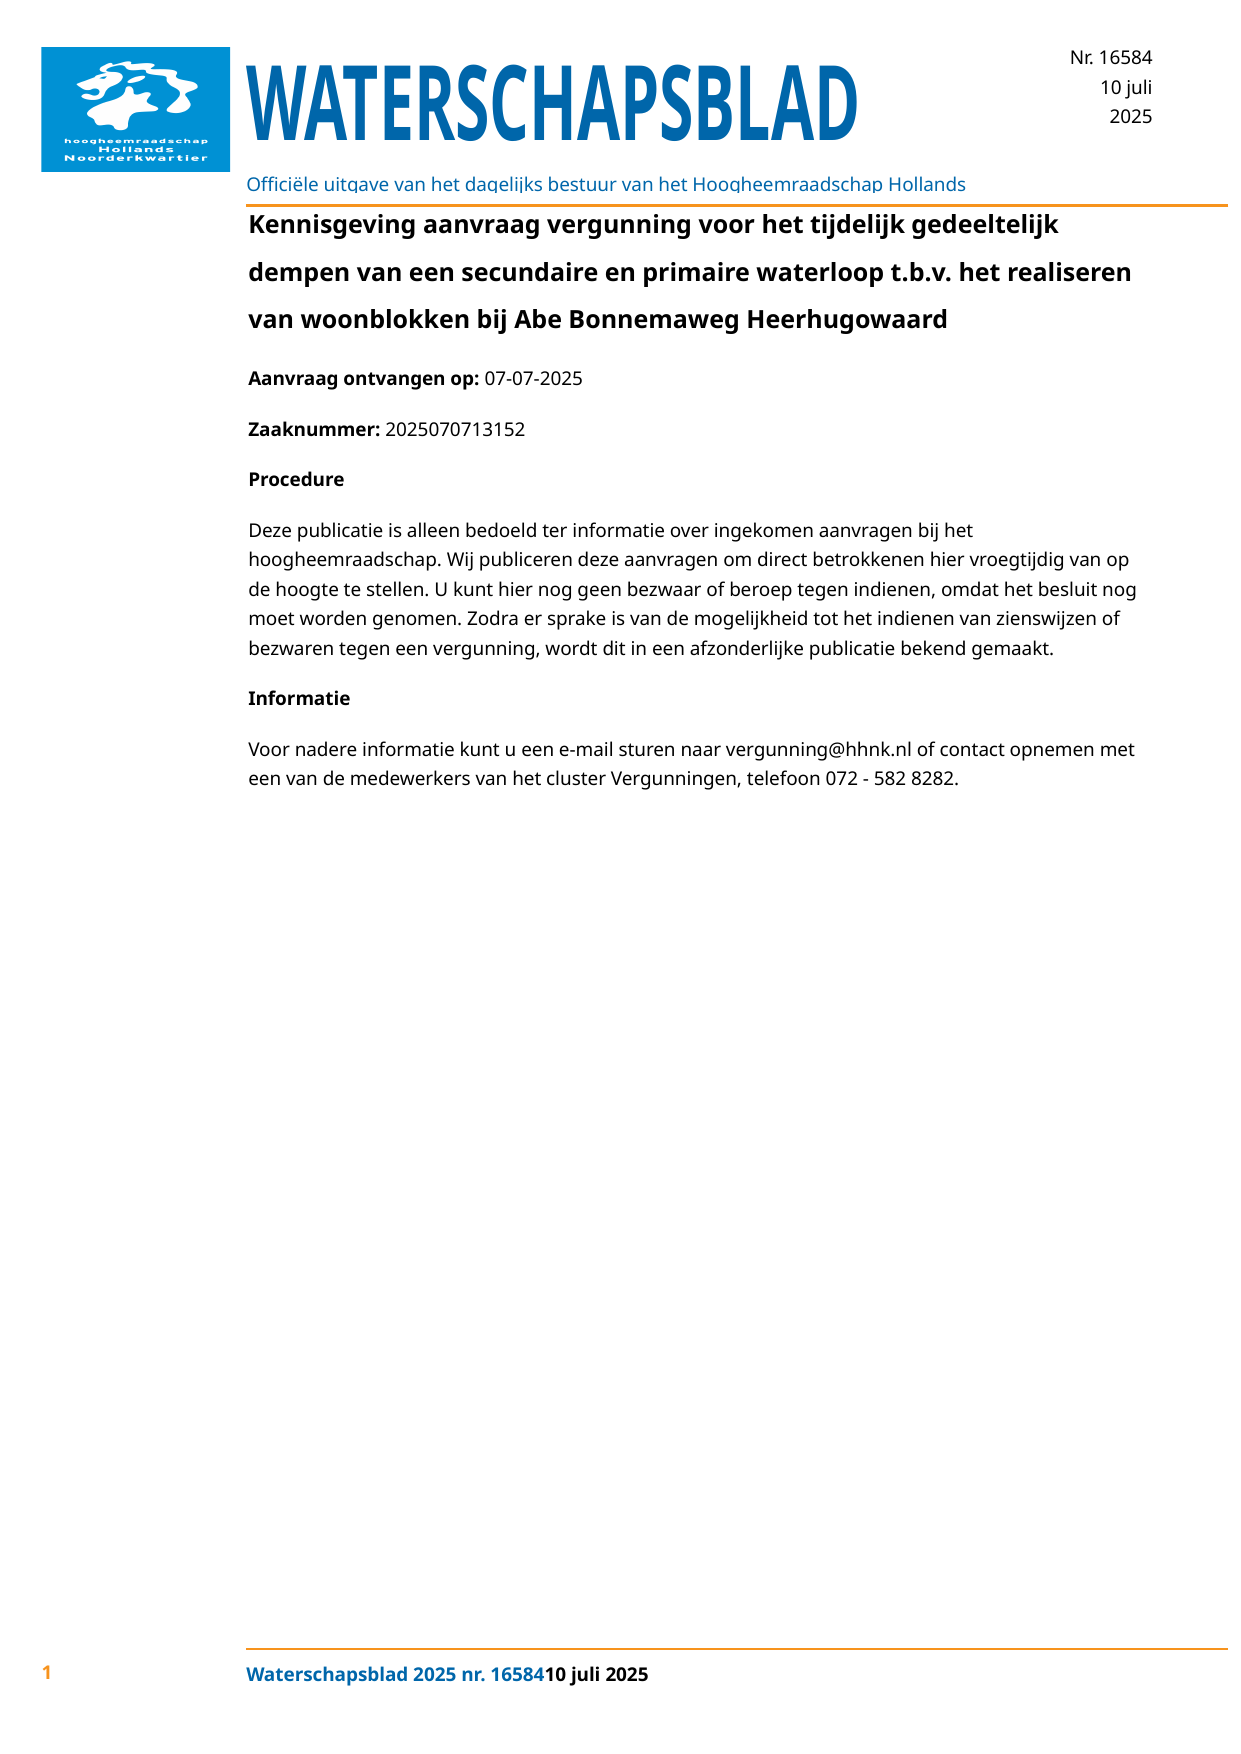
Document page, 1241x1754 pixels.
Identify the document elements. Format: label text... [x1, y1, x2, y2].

text Aanvraag ontvangen op: 07-07-2025 [248, 366, 1152, 391]
picture [118, 62, 197, 112]
text Informatie [248, 686, 1152, 711]
text Deze publicatie is alleen bedoeld ter informatie over ingekomen aanvragen bij het hoogheemraadschap. Wij publiceren deze aanvragen om direct betrokkenen hier vroegtijdig van op de hoogte te stellen. U kunt hier nog geen bezwaar of beroep tegen indienen, omdat het besluit nog moet worden genomen. Zodra er sprake is van de mogelijkheid tot het indienen van zienswijzen of bezwaren tegen een vergunning, wordt dit in een afzonderlijke publicatie bekend gemaakt. [248, 517, 1152, 661]
text Kennisgeving aanvraag vergunning voor het tijdelijk gedeeltelijk dempen van een secundaire en primaire waterloop t.b.v. het realiseren van woonblokken bij Abe Bonnemaweg Heerhugowaard [248, 207, 1152, 336]
text Zaaknummer: 2025070713152 [248, 416, 1152, 442]
text Voor nadere informatie kunt u een e-mail sturen naar vergunning@hhnk.nl of contact opnemen met een van de medewerkers van het cluster Vergunningen, telefoon 072 - 582 8282. [248, 736, 1152, 791]
picture [78, 64, 122, 99]
text Procedure [248, 466, 1152, 492]
picture [129, 76, 144, 82]
picture [88, 87, 157, 130]
